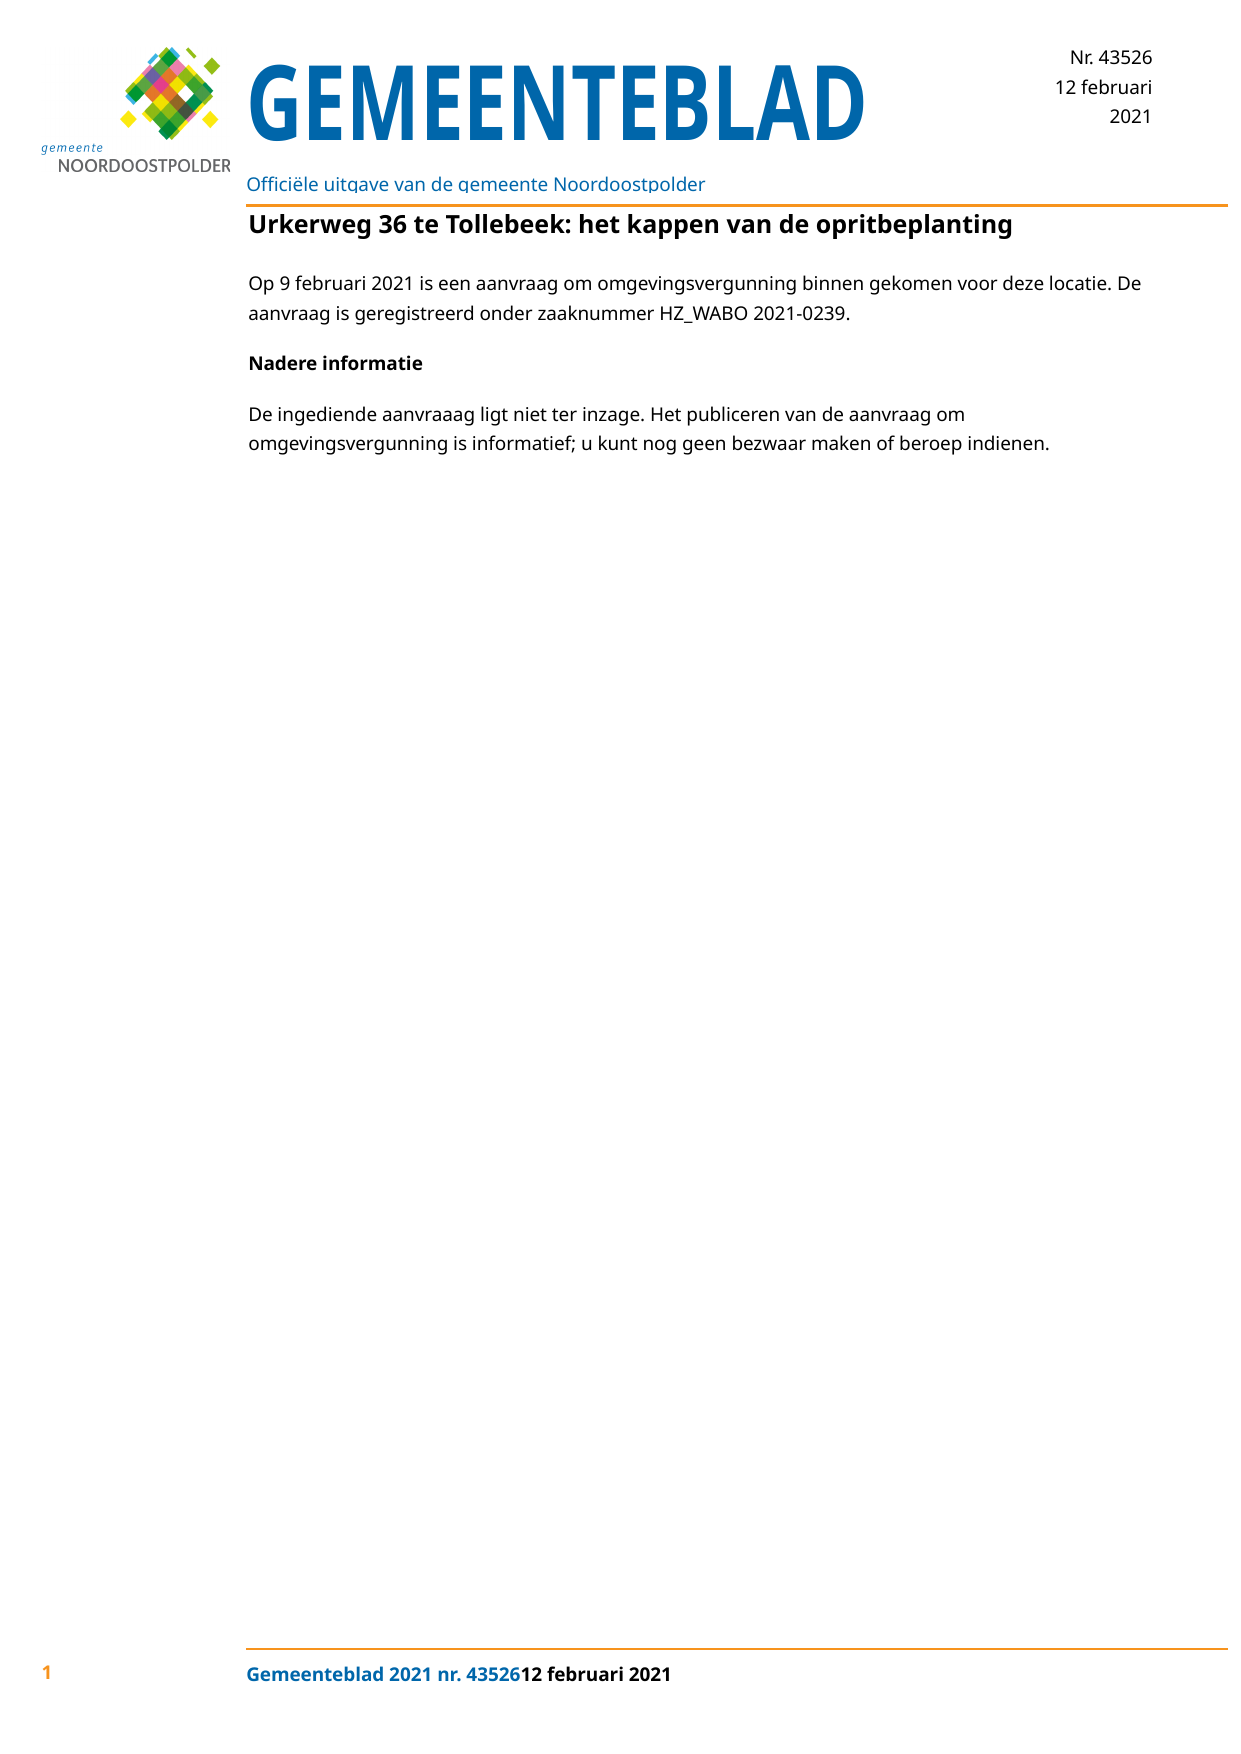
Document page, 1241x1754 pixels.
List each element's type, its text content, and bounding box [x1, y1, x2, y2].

text Op 9 februari 2021 is een aanvraag om omgevingsvergunning binnen gekomen voor deze locatie. De aanvraag is geregistreerd onder zaaknummer HZ_WABO 2021-0239. [248, 270, 1152, 326]
text Nadere informatie [248, 350, 1152, 376]
text Urkerweg 36 te Tollebeek: het kappen van de opritbeplanting [248, 207, 1152, 241]
picture [41, 47, 231, 172]
text De ingediende aanvraaag ligt niet ter inzage. Het publiceren van de aanvraag om omgevingsvergunning is informatief; u kunt nog geen bezwaar maken of beroep indienen. [248, 401, 1152, 456]
